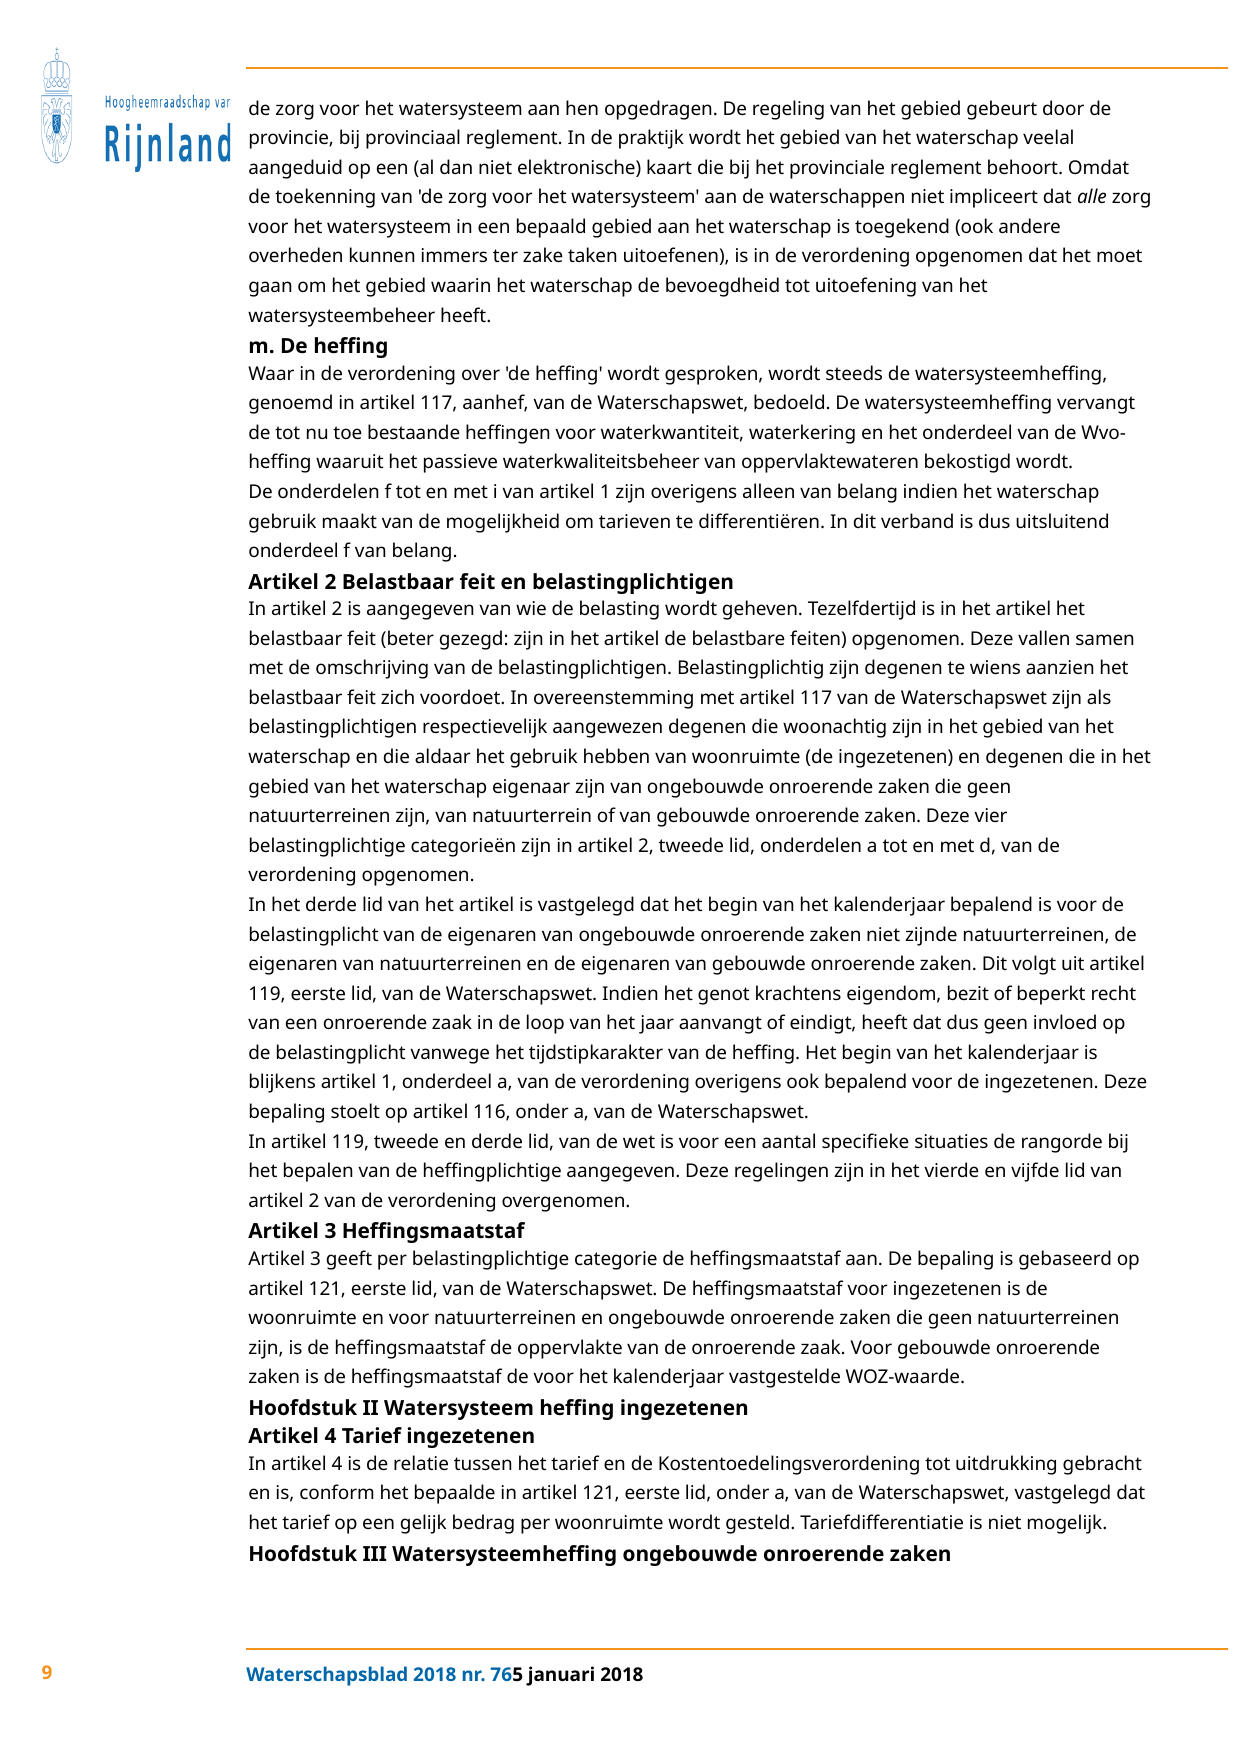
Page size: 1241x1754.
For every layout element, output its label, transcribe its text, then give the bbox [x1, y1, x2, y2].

text In artikel 119, tweede en derde lid, van de wet is voor een aantal specifieke situaties de rangorde bij het bepalen van de heffingplichtige aangegeven. Deze regelingen zijn in het vierde en vijfde lid van artikel 2 van de verordening overgenomen. [248, 1128, 1152, 1213]
text Hoofdstuk II Watersysteem heffing ingezetenen [248, 1393, 1152, 1421]
text Artikel 2 Belastbaar feit en belastingplichtigen [248, 567, 1152, 595]
text Artikel 3 Heffingsmaatstaf [248, 1217, 1152, 1245]
text de zorg voor het watersysteem aan hen opgedragen. De regeling van het gebied gebeurt door de provincie, bij provinciaal reglement. In de praktijk wordt het gebied van het waterschap veelal aangeduid op een (al dan niet elektronische) kaart die bij het provinciale reglement behoort. Omdat de toekenning van 'de zorg voor het watersysteem' aan de waterschappen niet impliceert dat alle zorg voor het watersysteem in een bepaald gebied aan het waterschap is toegekend (ook andere overheden kunnen immers ter zake taken uitoefenen), is in de verordening opgenomen dat het moet gaan om het gebied waarin het waterschap de bevoegdheid tot uitoefening van het watersysteembeheer heeft. [248, 95, 1152, 328]
text Artikel 3 geeft per belastingplichtige categorie de heffingsmaatstaf aan. De bepaling is gebaseerd op artikel 121, eerste lid, van de Waterschapswet. De heffingsmaatstaf voor ingezetenen is de woonruimte en voor natuurterreinen en ongebouwde onroerende zaken die geen natuurterreinen zijn, is de heffingsmaatstaf de oppervlakte van de onroerende zaak. Voor gebouwde onroerende zaken is de heffingsmaatstaf de voor het kalenderjaar vastgestelde WOZ-waarde. [248, 1245, 1152, 1389]
text Waar in de verordening over 'de heffing' wordt gesproken, wordt steeds de watersysteemheffing, genoemd in artikel 117, aanhef, van de Waterschapswet, bedoeld. De watersysteemheffing vervangt de tot nu toe bestaande heffingen voor waterkwantiteit, waterkering en het onderdeel van de Wvo-heffing waaruit het passieve waterkwaliteitsbeheer van oppervlaktewateren bekostigd wordt. [248, 360, 1152, 474]
text In het derde lid van het artikel is vastgelegd dat het begin van het kalenderjaar bepalend is voor de belastingplicht van de eigenaren van ongebouwde onroerende zaken niet zijnde natuurterreinen, de eigenaren van natuurterreinen en de eigenaren van gebouwde onroerende zaken. Dit volgt uit artikel 119, eerste lid, van de Waterschapswet. Indien het genot krachtens eigendom, bezit of beperkt recht van een onroerende zaak in de loop van het jaar aanvangt of eindigt, heeft dat dus geen invloed op de belastingplicht vanwege het tijdstipkarakter van de heffing. Het begin van het kalenderjaar is blijkens artikel 1, onderdeel a, van de verordening overigens ook bepalend voor de ingezetenen. Deze bepaling stoelt op artikel 116, onder a, van de Waterschapswet. [248, 891, 1152, 1124]
text Hoofdstuk III Watersysteemheffing ongebouwde onroerende zaken [248, 1539, 1152, 1567]
text De onderdelen f tot en met i van artikel 1 zijn overigens alleen van belang indien het waterschap gebruik maakt van de mogelijkheid om tarieven te differentiëren. In dit verband is dus uitsluitend onderdeel f van belang. [248, 478, 1152, 563]
text Artikel 4 Tarief ingezetenen [248, 1421, 1152, 1450]
text m. De heffing [248, 331, 1152, 360]
text In artikel 4 is de relatie tussen het tarief en de Kostentoedelingsverordening tot uitdrukking gebracht en is, conform het bepaalde in artikel 121, eerste lid, onder a, van de Waterschapswet, vastgelegd dat het tarief op een gelijk bedrag per woonruimte wordt gesteld. Tariefdifferentiatie is niet mogelijk. [248, 1450, 1152, 1535]
picture [41, 47, 231, 172]
text In artikel 2 is aangegeven van wie de belasting wordt geheven. Tezelfdertijd is in het artikel het belastbaar feit (beter gezegd: zijn in het artikel de belastbare feiten) opgenomen. Deze vallen samen met de omschrijving van de belastingplichtigen. Belastingplichtig zijn degenen te wiens aanzien het belastbaar feit zich voordoet. In overeenstemming met artikel 117 van de Waterschapswet zijn als belastingplichtigen respectievelijk aangewezen degenen die woonachtig zijn in het gebied van het waterschap en die aldaar het gebruik hebben van woonruimte (de ingezetenen) en degenen die in het gebied van het waterschap eigenaar zijn van ongebouwde onroerende zaken die geen natuurterreinen zijn, van natuurterrein of van gebouwde onroerende zaken. Deze vier belastingplichtige categorieën zijn in artikel 2, tweede lid, onderdelen a tot en met d, van de verordening opgenomen. [248, 595, 1152, 887]
